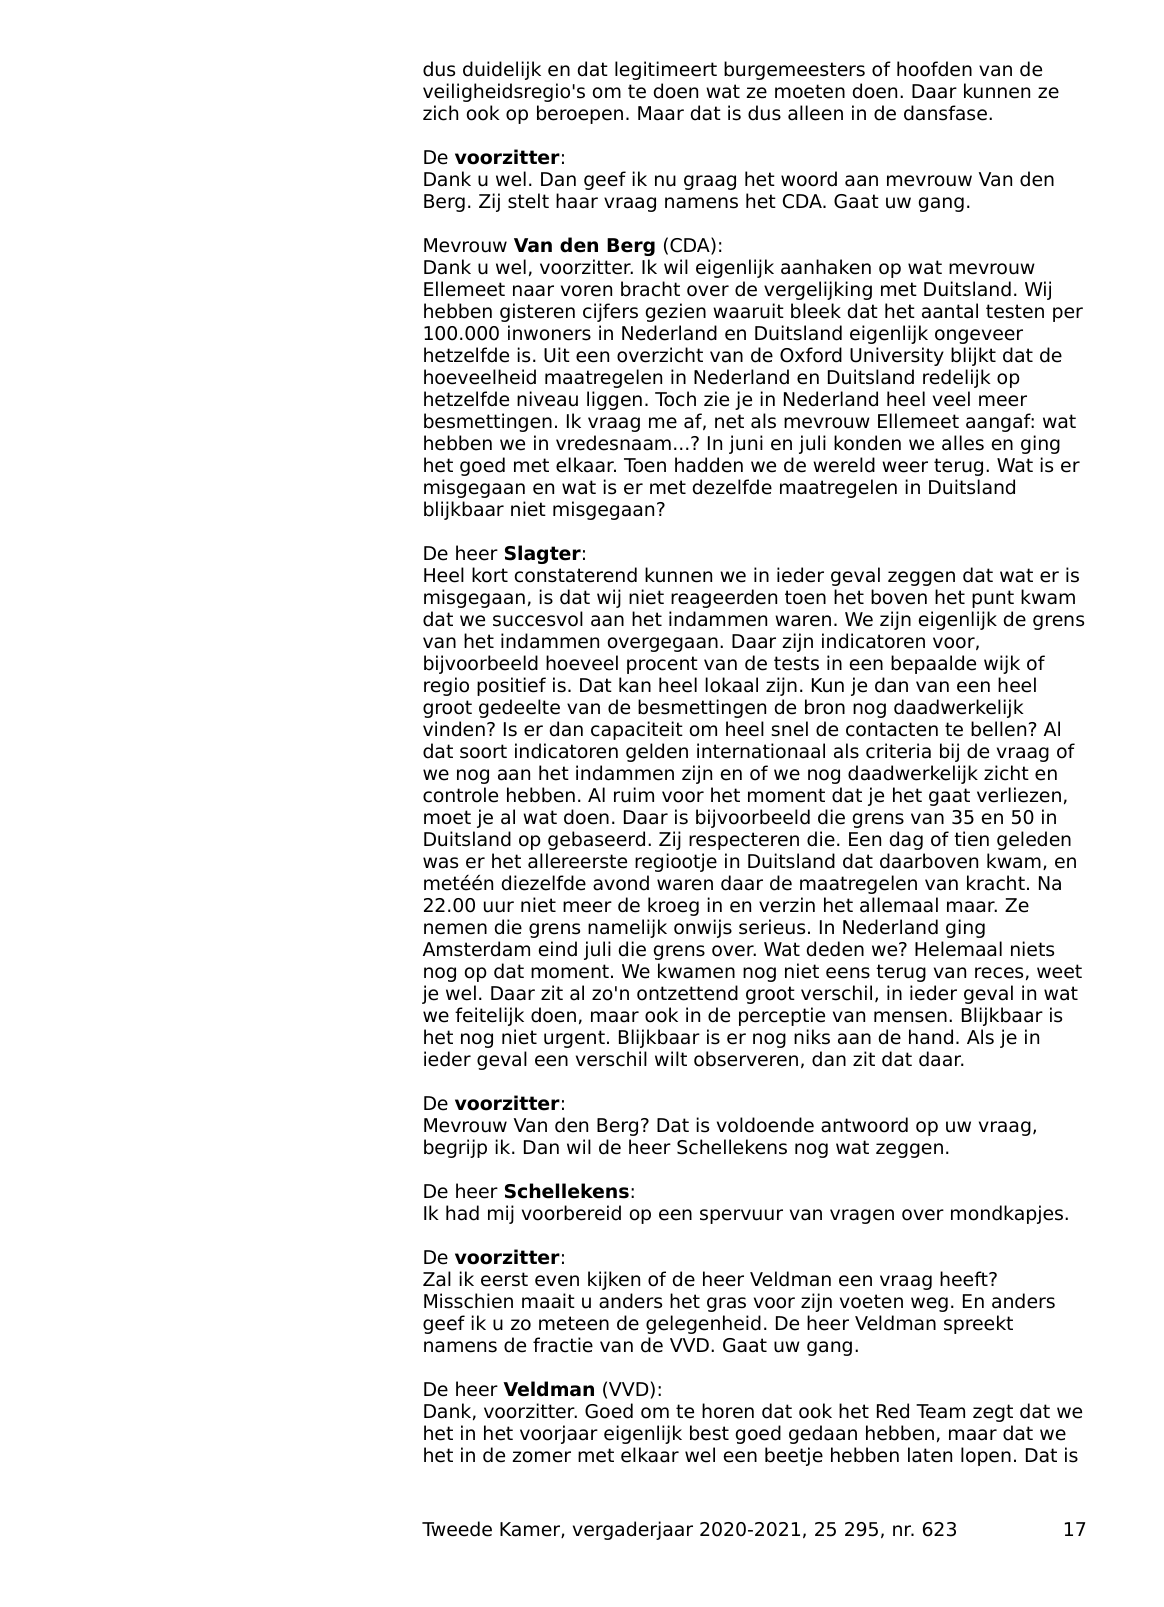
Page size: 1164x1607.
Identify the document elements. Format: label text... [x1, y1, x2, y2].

text De heer Schellekens: [422, 1181, 1087, 1203]
text De voorzitter: [422, 1247, 1087, 1269]
text Dank u wel, voorzitter. Ik wil eigenlijk aanhaken op wat mevrouw Ellemeet naar voren bracht over de vergelijking met Duitsland. Wij hebben gisteren cijfers gezien waaruit bleek dat het aantal testen per 100.000 inwoners in Nederland en Duitsland eigenlijk ongeveer hetzelfde is. Uit een overzicht van de Oxford University blijkt dat de hoeveelheid maatregelen in Nederland en Duitsland redelijk op hetzelfde niveau liggen. Toch zie je in Nederland heel veel meer besmettingen. Ik vraag me af, net als mevrouw Ellemeet aangaf: wat hebben we in vredesnaam...? In juni en juli konden we alles en ging het goed met elkaar. Toen hadden we de wereld weer terug. Wat is er misgegaan en wat is er met dezelfde maatregelen in Duitsland blijkbaar niet misgegaan? [422, 257, 1087, 521]
text De voorzitter: [422, 147, 1087, 169]
text De voorzitter: [422, 1093, 1087, 1115]
text De heer Veldman (VVD): [422, 1379, 1087, 1401]
text Zal ik eerst even kijken of de heer Veldman een vraag heeft? Misschien maait u anders het gras voor zijn voeten weg. En anders geef ik u zo meteen de gelegenheid. De heer Veldman spreekt namens de fractie van de VVD. Gaat uw gang. [422, 1269, 1087, 1357]
text De heer Slagter: [422, 543, 1087, 565]
text Heel kort constaterend kunnen we in ieder geval zeggen dat wat er is misgegaan, is dat wij niet reageerden toen het boven het punt kwam dat we succesvol aan het indammen waren. We zijn eigenlijk de grens van het indammen overgegaan. Daar zijn indicatoren voor, bijvoorbeeld hoeveel procent van de tests in een bepaalde wijk of regio positief is. Dat kan heel lokaal zijn. Kun je dan van een heel groot gedeelte van de besmettingen de bron nog daadwerkelijk vinden? Is er dan capaciteit om heel snel de contacten te bellen? Al dat soort indicatoren gelden internationaal als criteria bij de vraag of we nog aan het indammen zijn en of we nog daadwerkelijk zicht en controle hebben. Al ruim voor het moment dat je het gaat verliezen, moet je al wat doen. Daar is bijvoorbeeld die grens van 35 en 50 in Duitsland op gebaseerd. Zij respecteren die. Een dag of tien geleden was er het allereerste regiootje in Duitsland dat daarboven kwam, en metéén diezelfde avond waren daar de maatregelen van kracht. Na 22.00 uur niet meer de kroeg in en verzin het allemaal maar. Ze nemen die grens namelijk onwijs serieus. In Nederland ging Amsterdam eind juli die grens over. Wat deden we? Helemaal niets nog op dat moment. We kwamen nog niet eens terug van reces, weet je wel. Daar zit al zo'n ontzettend groot verschil, in ieder geval in wat we feitelijk doen, maar ook in de perceptie van mensen. Blijkbaar is het nog niet urgent. Blijkbaar is er nog niks aan de hand. Als je in ieder geval een verschil wilt observeren, dan zit dat daar. [422, 565, 1087, 1071]
text Dank u wel. Dan geef ik nu graag het woord aan mevrouw Van den Berg. Zij stelt haar vraag namens het CDA. Gaat uw gang. [422, 169, 1087, 213]
text dus duidelijk en dat legitimeert burgemeesters of hoofden van de veiligheidsregio's om te doen wat ze moeten doen. Daar kunnen ze zich ook op beroepen. Maar dat is dus alleen in de dansfase. [422, 59, 1087, 125]
text Dank, voorzitter. Goed om te horen dat ook het Red Team zegt dat we het in het voorjaar eigenlijk best goed gedaan hebben, maar dat we het in de zomer met elkaar wel een beetje hebben laten lopen. Dat is [422, 1401, 1087, 1467]
text Mevrouw Van den Berg (CDA): [422, 235, 1087, 257]
text Ik had mij voorbereid op een spervuur van vragen over mondkapjes. [422, 1203, 1087, 1225]
text Mevrouw Van den Berg? Dat is voldoende antwoord op uw vraag, begrijp ik. Dan wil de heer Schellekens nog wat zeggen. [422, 1115, 1087, 1159]
